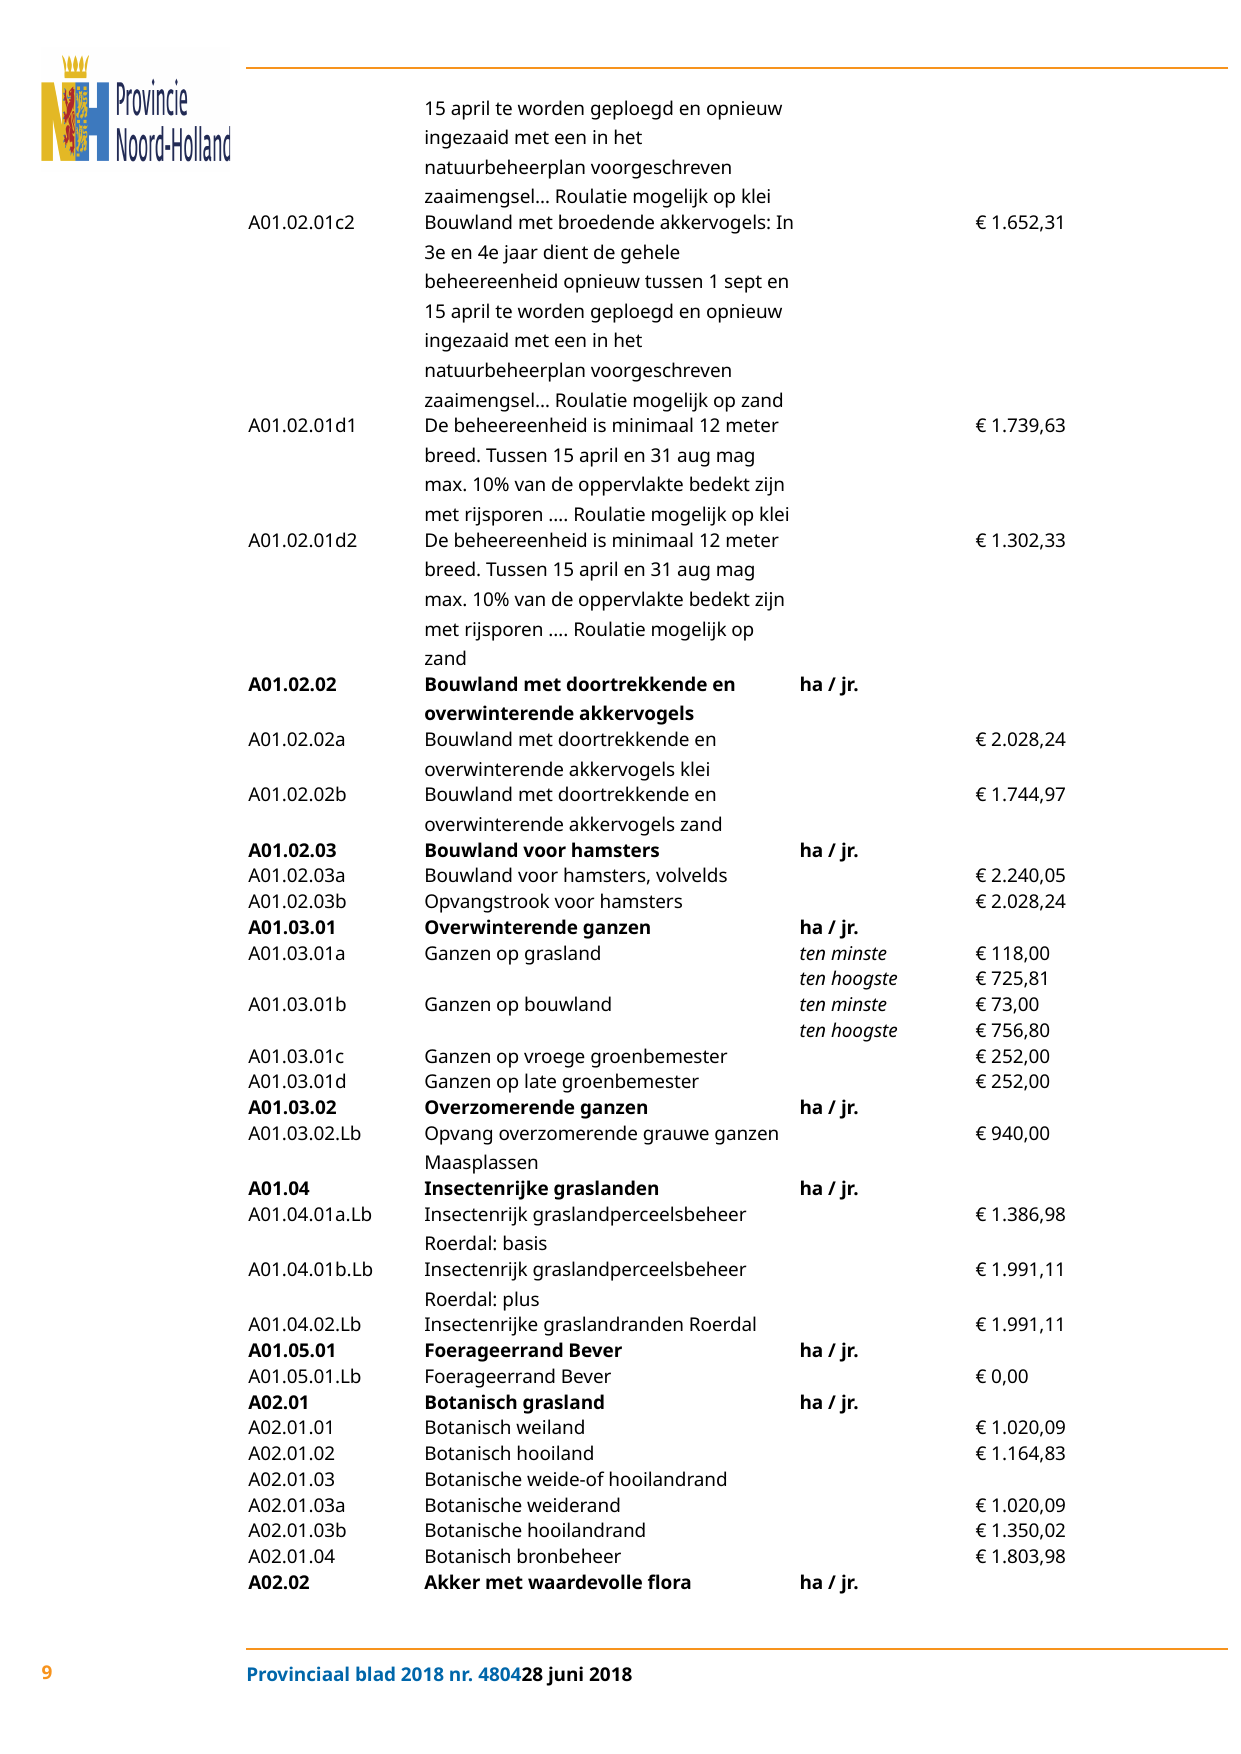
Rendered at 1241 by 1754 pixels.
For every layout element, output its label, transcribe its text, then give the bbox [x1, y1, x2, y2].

table_cell ten minste [799, 991, 975, 1017]
table_cell A01.03.01b [248, 991, 424, 1017]
table_cell A01.02.01c2 [248, 209, 424, 412]
table_cell ha / jr. [799, 1094, 975, 1120]
table_cell Botanisch grasland [424, 1389, 799, 1414]
table_cell [975, 1466, 1152, 1492]
table_cell [975, 837, 1152, 863]
table_cell A02.01.03a [248, 1492, 424, 1517]
table_cell A01.02.03a [248, 863, 424, 888]
table_cell [799, 209, 975, 412]
table_cell Botanische weiderand [424, 1492, 799, 1517]
table_cell [799, 527, 975, 671]
table_cell ten minste [799, 940, 975, 966]
table_cell A01.02.01d1 [248, 413, 424, 527]
table_cell [799, 1363, 975, 1389]
table_cell € 1.652,31 [975, 209, 1152, 412]
table_cell € 725,81 [975, 966, 1152, 991]
table_cell ha / jr. [799, 1175, 975, 1201]
table_cell [799, 1518, 975, 1543]
table_cell 15 april te worden geploegd en opnieuw ingezaaid met een in het natuurbeheerplan voorgeschreven zaaimengsel… Roulatie mogelijk op klei [424, 95, 799, 209]
table_cell [799, 1415, 975, 1440]
table_cell ha / jr. [799, 914, 975, 940]
table_cell € 1.020,09 [975, 1492, 1152, 1517]
table_cell [799, 1256, 975, 1312]
table_cell € 2.028,24 [975, 889, 1152, 914]
table_cell Foerageerrand Bever [424, 1338, 799, 1363]
table_cell € 1.739,63 [975, 413, 1152, 527]
table_cell A02.01.03b [248, 1518, 424, 1543]
table_cell € 1.744,97 [975, 782, 1152, 837]
table_cell A01.03.01d [248, 1069, 424, 1094]
table_cell A01.04.01b.Lb [248, 1256, 424, 1312]
table_cell A01.03.02 [248, 1094, 424, 1120]
table_cell € 252,00 [975, 1043, 1152, 1068]
table_cell Bouwland met doortrekkende en overwinterende akkervogels klei [424, 726, 799, 782]
table_cell [975, 1175, 1152, 1201]
table_cell ha / jr. [799, 837, 975, 863]
table_cell A01.03.01c [248, 1043, 424, 1068]
table_cell Botanische hooilandrand [424, 1518, 799, 1543]
table_cell ha / jr. [799, 671, 975, 726]
table_cell € 2.240,05 [975, 863, 1152, 888]
table_cell Bouwland voor hamsters [424, 837, 799, 863]
table_cell [799, 889, 975, 914]
table_cell Ganzen op vroege groenbemester [424, 1043, 799, 1068]
table_cell A01.02.02a [248, 726, 424, 782]
table_cell A02.01.02 [248, 1440, 424, 1466]
table_cell Botanische weide-of hooilandrand [424, 1466, 799, 1492]
table_cell ha / jr. [799, 1338, 975, 1363]
table_cell A01.05.01 [248, 1338, 424, 1363]
table_cell € 940,00 [975, 1120, 1152, 1175]
table_cell ha / jr. [799, 1569, 975, 1595]
picture [41, 47, 231, 172]
table_cell A01.02.01d2 [248, 527, 424, 671]
table_cell [799, 863, 975, 888]
table_cell A01.04.02.Lb [248, 1312, 424, 1337]
table_cell Botanisch weiland [424, 1415, 799, 1440]
table_cell [799, 1440, 975, 1466]
table_cell Insectenrijk graslandperceelsbeheer Roerdal: plus [424, 1256, 799, 1312]
table_cell [799, 413, 975, 527]
table_cell A01.04.01a.Lb [248, 1201, 424, 1256]
table_cell [975, 1094, 1152, 1120]
table_cell [424, 966, 799, 991]
table_cell € 118,00 [975, 940, 1152, 966]
table_cell [975, 95, 1152, 209]
table_cell ten hoogste [799, 966, 975, 991]
table_cell [799, 1466, 975, 1492]
table_cell [975, 914, 1152, 940]
table_cell Botanisch bronbeheer [424, 1543, 799, 1569]
table_cell € 73,00 [975, 991, 1152, 1017]
table_cell [799, 1069, 975, 1094]
table_cell Akker met waardevolle flora [424, 1569, 799, 1595]
table_cell De beheereenheid is minimaal 12 meter breed. Tussen 15 april en 31 aug mag max. 10% van de oppervlakte bedekt zijn met rijsporen …. Roulatie mogelijk op zand [424, 527, 799, 671]
table_cell € 2.028,24 [975, 726, 1152, 782]
table_cell A01.04 [248, 1175, 424, 1201]
table_cell € 252,00 [975, 1069, 1152, 1094]
table_cell A02.01 [248, 1389, 424, 1414]
table_cell € 1.991,11 [975, 1312, 1152, 1337]
table_cell [799, 1312, 975, 1337]
table_cell Bouwland met doortrekkende en overwinterende akkervogels [424, 671, 799, 726]
table_cell € 1.164,83 [975, 1440, 1152, 1466]
table_cell Insectenrijke graslandranden Roerdal [424, 1312, 799, 1337]
table_cell A01.02.03b [248, 889, 424, 914]
table_cell [799, 1120, 975, 1175]
table_cell [248, 95, 424, 209]
table_cell Bouwland met doortrekkende en overwinterende akkervogels zand [424, 782, 799, 837]
table_cell Bouwland voor hamsters, volvelds [424, 863, 799, 888]
table_cell A01.03.01a [248, 940, 424, 966]
table_cell € 1.386,98 [975, 1201, 1152, 1256]
table_cell A01.03.01 [248, 914, 424, 940]
table_cell [975, 1569, 1152, 1595]
table_cell € 0,00 [975, 1363, 1152, 1389]
table_cell [975, 1338, 1152, 1363]
table_cell [799, 95, 975, 209]
table_cell De beheereenheid is minimaal 12 meter breed. Tussen 15 april en 31 aug mag max. 10% van de oppervlakte bedekt zijn met rijsporen …. Roulatie mogelijk op klei [424, 413, 799, 527]
table_cell [975, 1389, 1152, 1414]
table_cell [248, 1017, 424, 1043]
table_cell € 1.302,33 [975, 527, 1152, 671]
table_cell A02.01.03 [248, 1466, 424, 1492]
table_cell [799, 1043, 975, 1068]
table_cell € 756,80 [975, 1017, 1152, 1043]
table_cell [799, 782, 975, 837]
table_cell A01.02.03 [248, 837, 424, 863]
table_cell [975, 671, 1152, 726]
table_cell Overwinterende ganzen [424, 914, 799, 940]
table_cell A01.02.02 [248, 671, 424, 726]
table_cell Ganzen op late groenbemester [424, 1069, 799, 1094]
table_cell Botanisch hooiland [424, 1440, 799, 1466]
table_cell A02.01.04 [248, 1543, 424, 1569]
table_cell [799, 1492, 975, 1517]
table_cell € 1.350,02 [975, 1518, 1152, 1543]
table_cell Bouwland met broedende akkervogels: In 3e en 4e jaar dient de gehele beheereenheid opnieuw tussen 1 sept en 15 april te worden geploegd en opnieuw ingezaaid met een in het natuurbeheerplan voorgeschreven zaaimengsel… Roulatie mogelijk op zand [424, 209, 799, 412]
table_cell A01.05.01.Lb [248, 1363, 424, 1389]
table_cell A02.02 [248, 1569, 424, 1595]
table_cell ha / jr. [799, 1389, 975, 1414]
table_cell [248, 966, 424, 991]
table_cell [799, 1201, 975, 1256]
table_cell A02.01.01 [248, 1415, 424, 1440]
table_cell Opvang overzomerende grauwe ganzen Maasplassen [424, 1120, 799, 1175]
table_cell Foerageerrand Bever [424, 1363, 799, 1389]
table_cell A01.03.02.Lb [248, 1120, 424, 1175]
table_cell € 1.020,09 [975, 1415, 1152, 1440]
table_cell ten hoogste [799, 1017, 975, 1043]
table_cell Ganzen op bouwland [424, 991, 799, 1017]
table_cell [799, 1543, 975, 1569]
table_cell A01.02.02b [248, 782, 424, 837]
table_cell Ganzen op grasland [424, 940, 799, 966]
table_cell € 1.991,11 [975, 1256, 1152, 1312]
table_cell Opvangstrook voor hamsters [424, 889, 799, 914]
table_cell [424, 1017, 799, 1043]
table_cell Insectenrijke graslanden [424, 1175, 799, 1201]
table_cell € 1.803,98 [975, 1543, 1152, 1569]
table_cell Insectenrijk graslandperceelsbeheer Roerdal: basis [424, 1201, 799, 1256]
table_cell [799, 726, 975, 782]
table_cell Overzomerende ganzen [424, 1094, 799, 1120]
